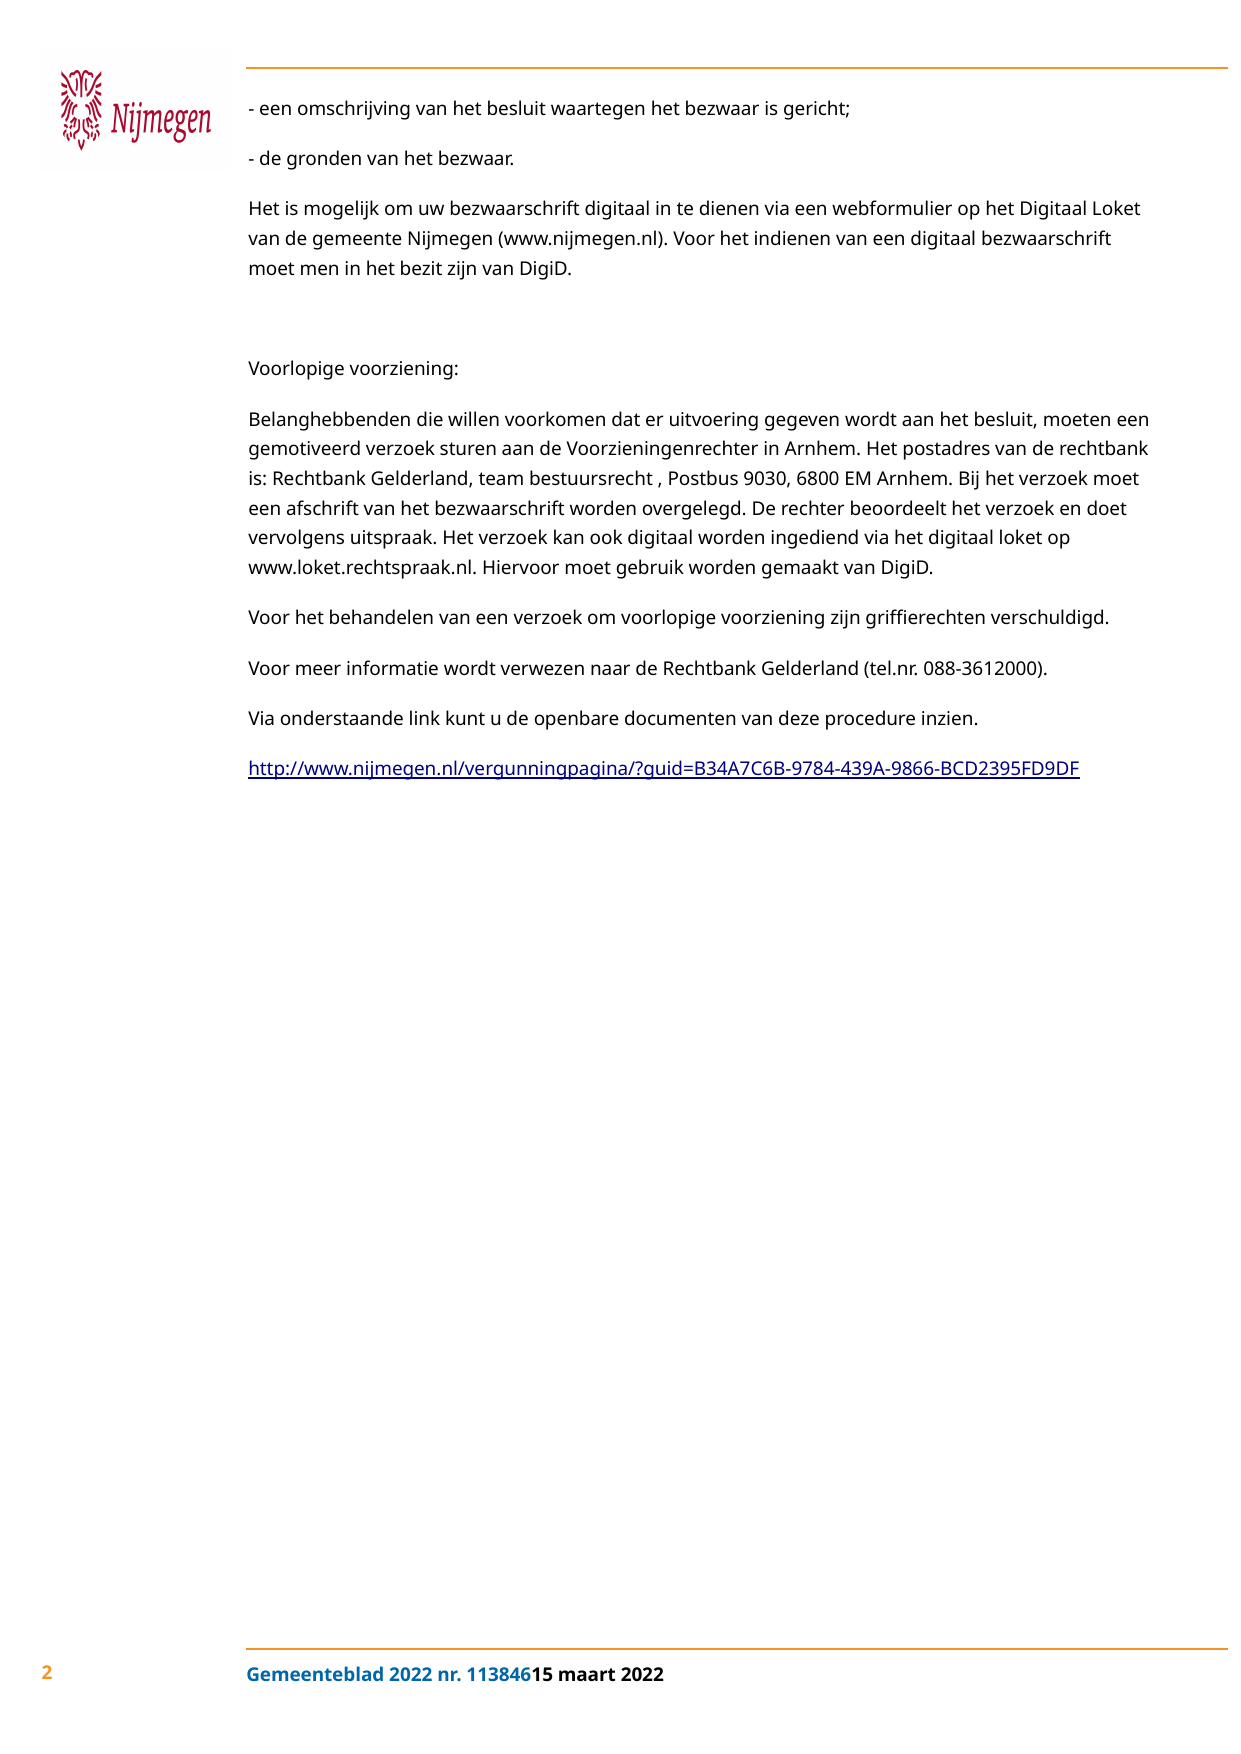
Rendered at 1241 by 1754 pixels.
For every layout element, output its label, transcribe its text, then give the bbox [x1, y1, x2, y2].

text - een omschrijving van het besluit waartegen het bezwaar is gericht; [248, 95, 1152, 121]
text Voor het behandelen van een verzoek om voorlopige voorziening zijn griffierechten verschuldigd. [248, 604, 1152, 630]
text http://www.nijmegen.nl/vergunningpagina/?guid=B34A7C6B-9784-439A-9866-BCD2395FD9DF [248, 756, 1152, 781]
text Via onderstaande link kunt u de openbare documenten van deze procedure inzien. [248, 705, 1152, 731]
text Belanghebbenden die willen voorkomen dat er uitvoering gegeven wordt aan het besluit, moeten een gemotiveerd verzoek sturen aan de Voorzieningenrechter in Arnhem. Het postadres van de rechtbank is: Rechtbank Gelderland, team bestuursrecht , Postbus 9030, 6800 EM Arnhem. Bij het verzoek moet een afschrift van het bezwaarschrift worden overgelegd. De rechter beoordeelt het verzoek en doet vervolgens uitspraak. Het verzoek kan ook digitaal worden ingediend via het digitaal loket op www.loket.rechtspraak.nl. Hiervoor moet gebruik worden gemaakt van DigiD. [248, 406, 1152, 580]
text Voorlopige voorziening: [248, 356, 1152, 381]
text Voor meer informatie wordt verwezen naar de Rechtbank Gelderland (tel.nr. 088-3612000). [248, 655, 1152, 681]
picture [41, 47, 231, 172]
text Het is mogelijk om uw bezwaarschrift digitaal in te dienen via een webformulier op het Digitaal Loket van de gemeente Nijmegen (www.nijmegen.nl). Voor het indienen van een digitaal bezwaarschrift moet men in het bezit zijn van DigiD. [248, 196, 1152, 281]
text - de gronden van het bezwaar. [248, 145, 1152, 171]
